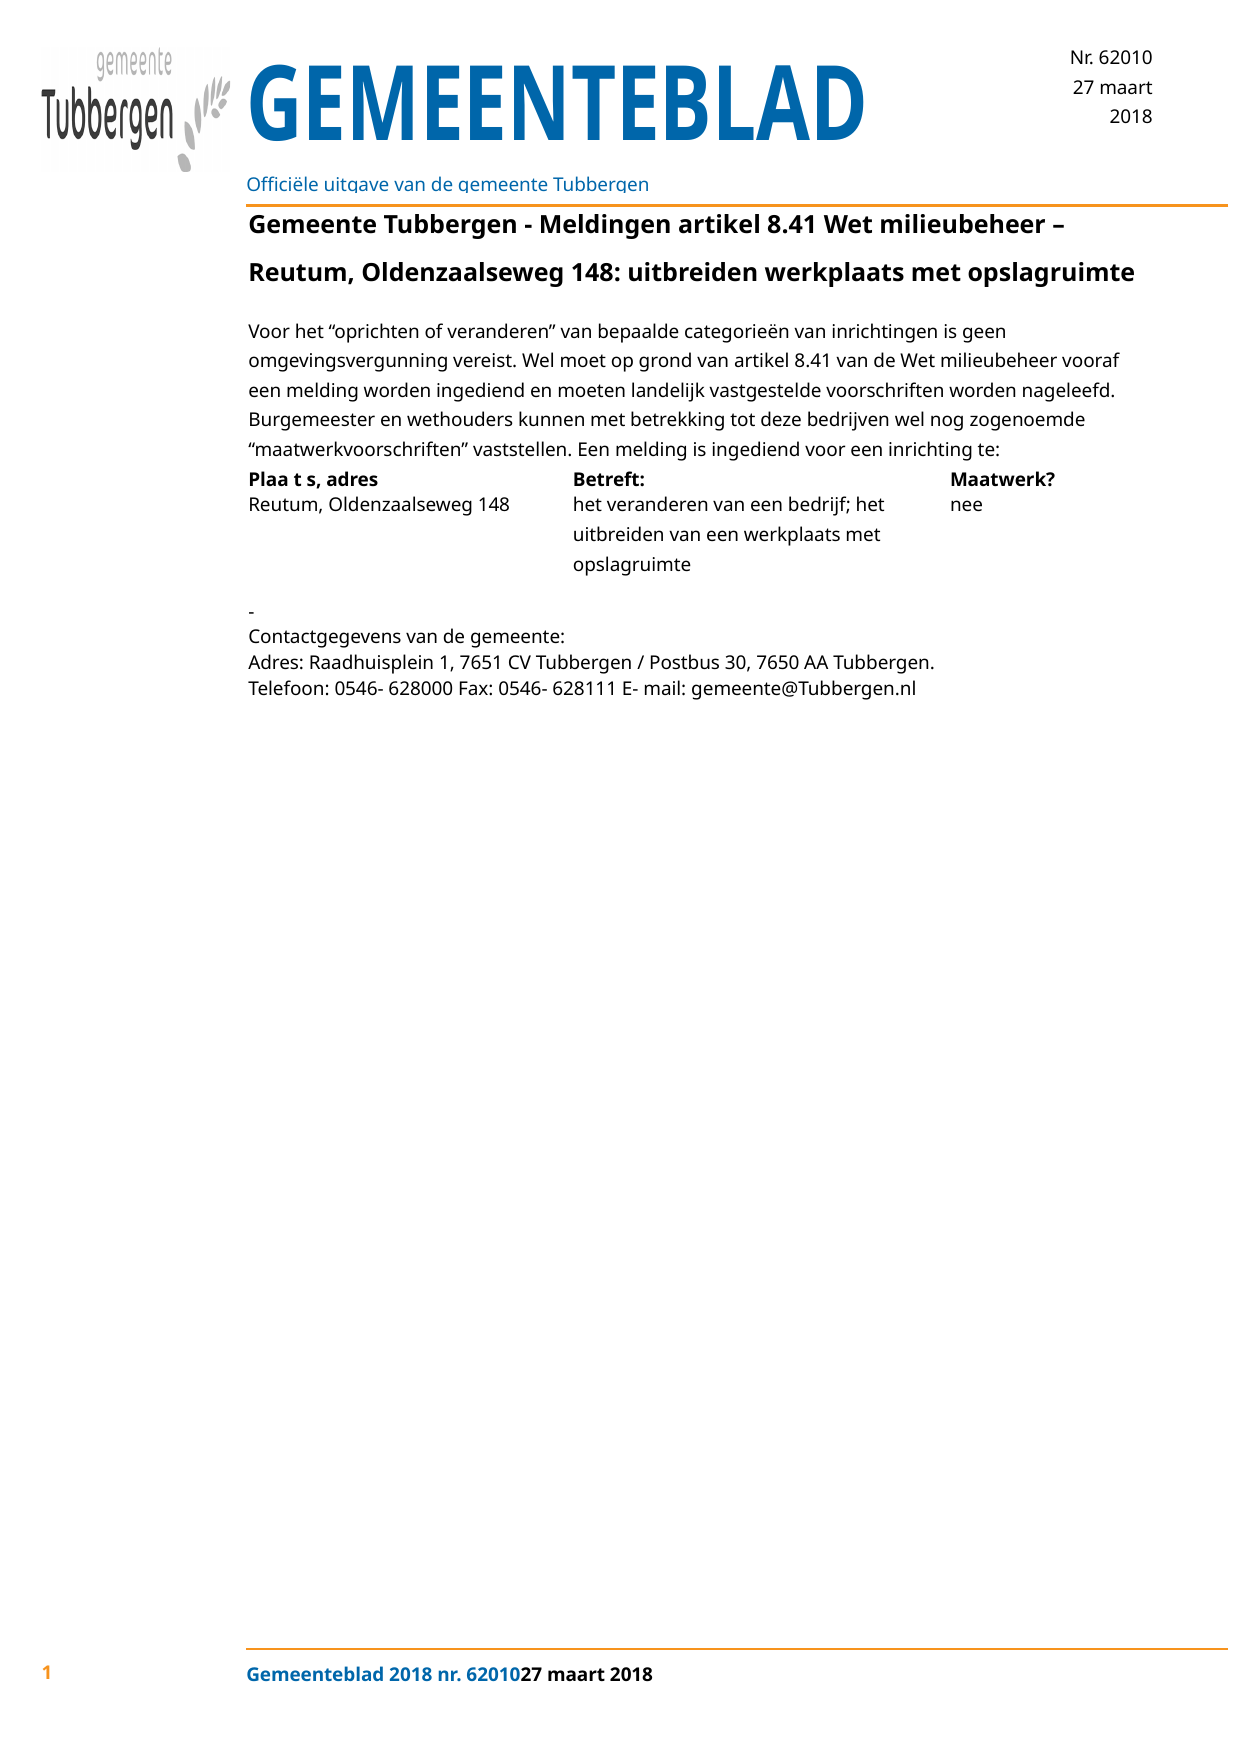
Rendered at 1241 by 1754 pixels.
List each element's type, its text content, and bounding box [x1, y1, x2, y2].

picture [41, 47, 231, 172]
table_header Maatwerk? [950, 466, 1152, 492]
text Voor het “oprichten of veranderen” van bepaalde categorieën van inrichtingen is geen omgevingsvergunning vereist. Wel moet op grond van artikel 8.41 van de Wet milieubeheer vooraf een melding worden ingediend en moeten landelijk vastgestelde voorschriften worden nageleefd. Burgemeester en wethouders kunnen met betrekking tot deze bedrijven wel nog zogenoemde “maatwerkvoorschriften” vaststellen. Een melding is ingediend voor een inrichting te: [248, 318, 1152, 462]
text Adres: Raadhuisplein 1, 7651 CV Tubbergen / Postbus 30, 7650 AA Tubbergen. [248, 649, 1152, 675]
table_cell Reutum, Oldenzaalseweg 148 [248, 492, 573, 577]
table_header Plaa t s, adres [248, 466, 573, 492]
text Gemeente Tubbergen - Meldingen artikel 8.41 Wet milieubeheer – Reutum, Oldenzaalseweg 148: uitbreiden werkplaats met opslagruimte [248, 207, 1152, 288]
text - [248, 598, 1152, 624]
table_header Betreft: [573, 466, 950, 492]
text Contactgegevens van de gemeente: [248, 624, 1152, 649]
table_cell het veranderen van een bedrijf; het uitbreiden van een werkplaats met opslagruimte [573, 492, 950, 577]
table_cell nee [950, 492, 1152, 577]
text Telefoon: 0546- 628000 Fax: 0546- 628111 E- mail: gemeente@Tubbergen.nl [248, 675, 1152, 701]
